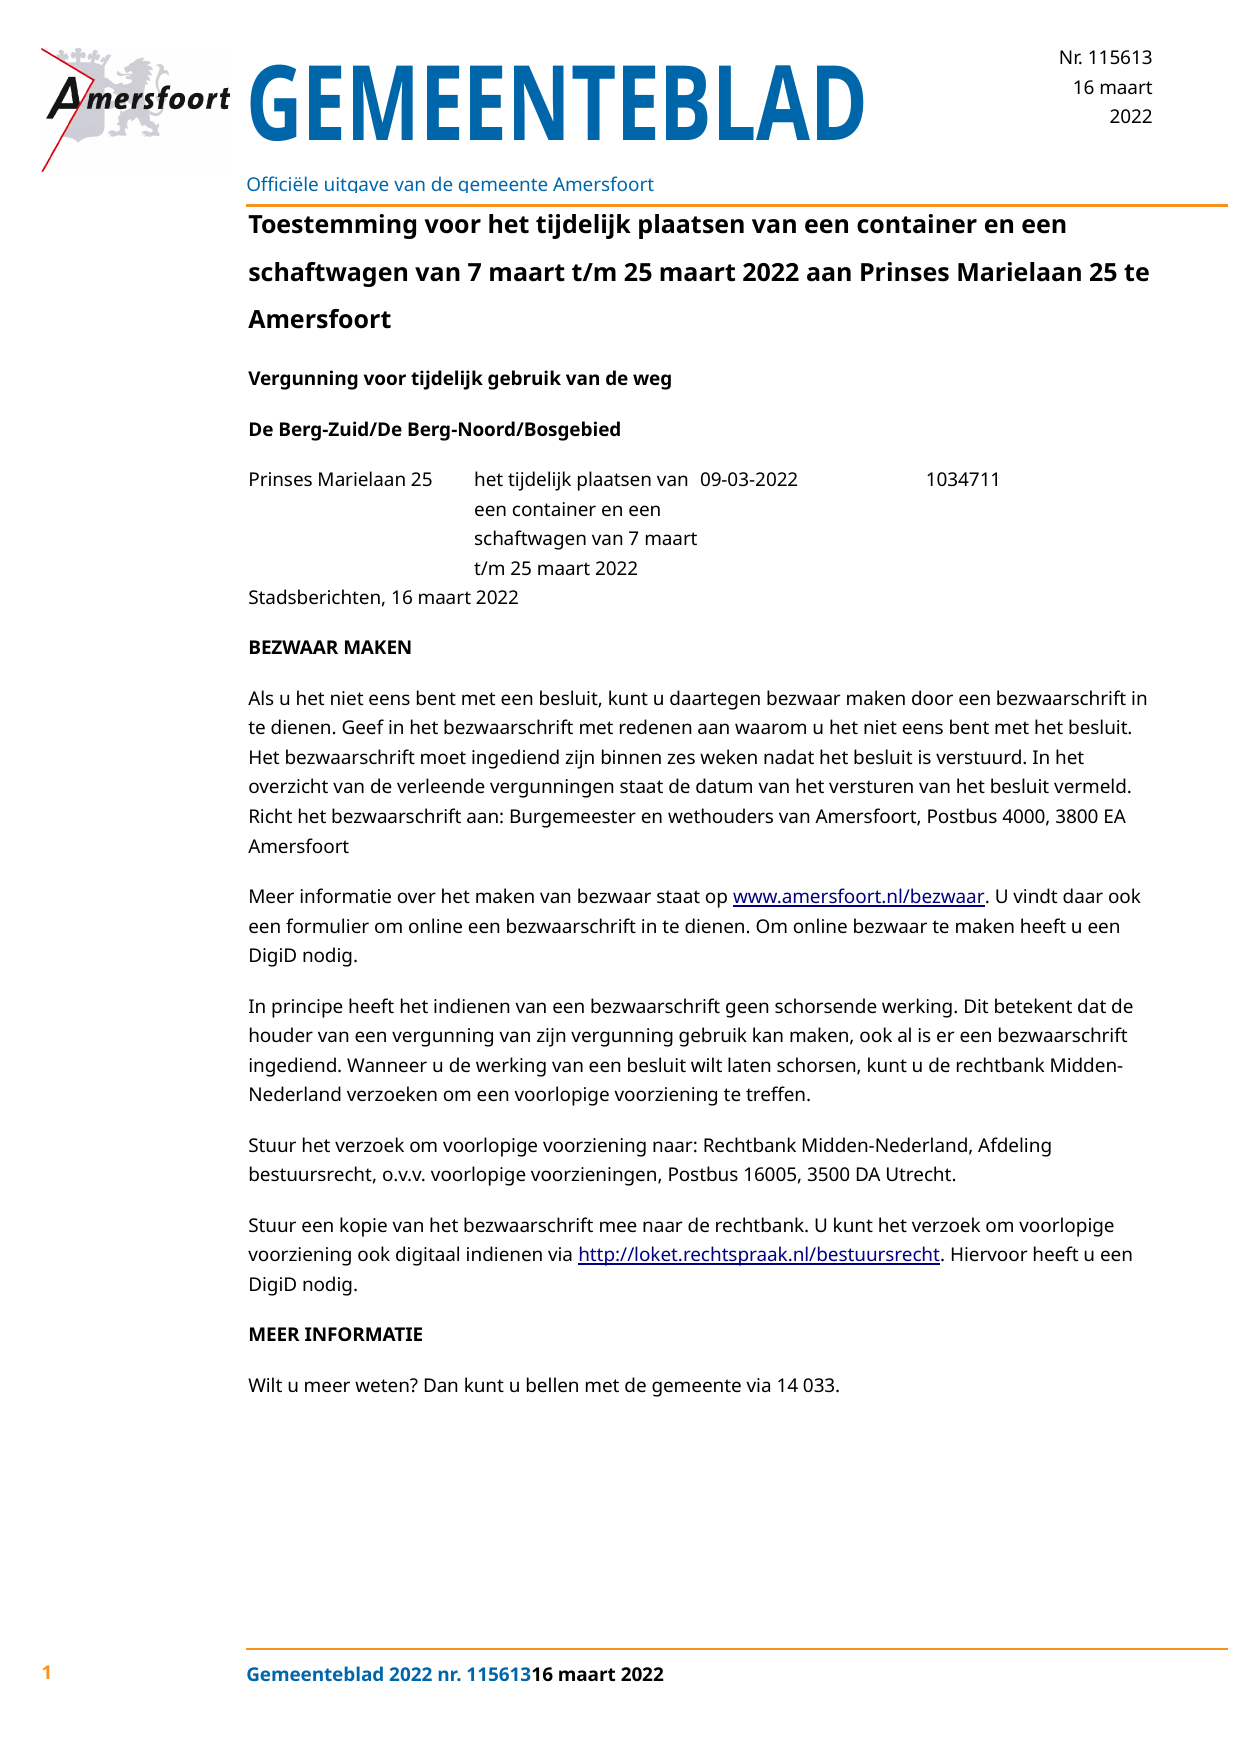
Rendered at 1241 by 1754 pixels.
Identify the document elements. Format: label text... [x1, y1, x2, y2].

text Toestemming voor het tijdelijk plaatsen van een container en een schaftwagen van 7 maart t/m 25 maart 2022 aan Prinses Marielaan 25 te Amersfoort [248, 207, 1152, 336]
table_header het tijdelijk plaatsen van een container en een schaftwagen van 7 maart t/m 25 maart 2022 [474, 466, 700, 581]
table_header Prinses Marielaan 25 [248, 466, 474, 581]
text In principe heeft het indienen van een bezwaarschrift geen schorsende werking. Dit betekent dat de houder van een vergunning van zijn vergunning gebruik kan maken, ook al is er een bezwaarschrift ingediend. Wanneer u de werking van een besluit wilt laten schorsen, kunt u de rechtbank Midden-Nederland verzoeken om een voorlopige voorziening te treffen. [248, 993, 1152, 1107]
text BEZWAAR MAKEN [248, 634, 1152, 660]
text Meer informatie over het maken van bezwaar staat op www.amersfoort.nl/bezwaar. U vindt daar ook een formulier om online een bezwaarschrift in te dienen. Om online bezwaar te maken heeft u een DigiD nodig. [248, 883, 1152, 968]
text Wilt u meer weten? Dan kunt u bellen met de gemeente via 14 033. [248, 1372, 1152, 1398]
text MEER INFORMATIE [248, 1322, 1152, 1347]
text Stuur het verzoek om voorlopige voorziening naar: Rechtbank Midden-Nederland, Afdeling bestuursrecht, o.v.v. voorlopige voorzieningen, Postbus 16005, 3500 DA Utrecht. [248, 1132, 1152, 1187]
table_header 1034711 [926, 466, 1152, 581]
text Stuur een kopie van het bezwaarschrift mee naar de rechtbank. U kunt het verzoek om voorlopige voorziening ook digitaal indienen via http://loket.rechtspraak.nl/bestuursrecht. Hiervoor heeft u een DigiD nodig. [248, 1212, 1152, 1297]
text Vergunning voor tijdelijk gebruik van de weg [248, 366, 1152, 391]
table_header 09-03-2022 [700, 466, 926, 581]
picture [41, 47, 231, 172]
text Stadsberichten, 16 maart 2022 [248, 584, 1152, 610]
text Als u het niet eens bent met een besluit, kunt u daartegen bezwaar maken door een bezwaarschrift in te dienen. Geef in het bezwaarschrift met redenen aan waarom u het niet eens bent met het besluit. Het bezwaarschrift moet ingediend zijn binnen zes weken nadat het besluit is verstuurd. In het overzicht van de verleende vergunningen staat de datum van het versturen van het besluit vermeld. Richt het bezwaarschrift aan: Burgemeester en wethouders van Amersfoort, Postbus 4000, 3800 EA Amersfoort [248, 685, 1152, 859]
text De Berg-Zuid/De Berg-Noord/Bosgebied [248, 416, 1152, 442]
